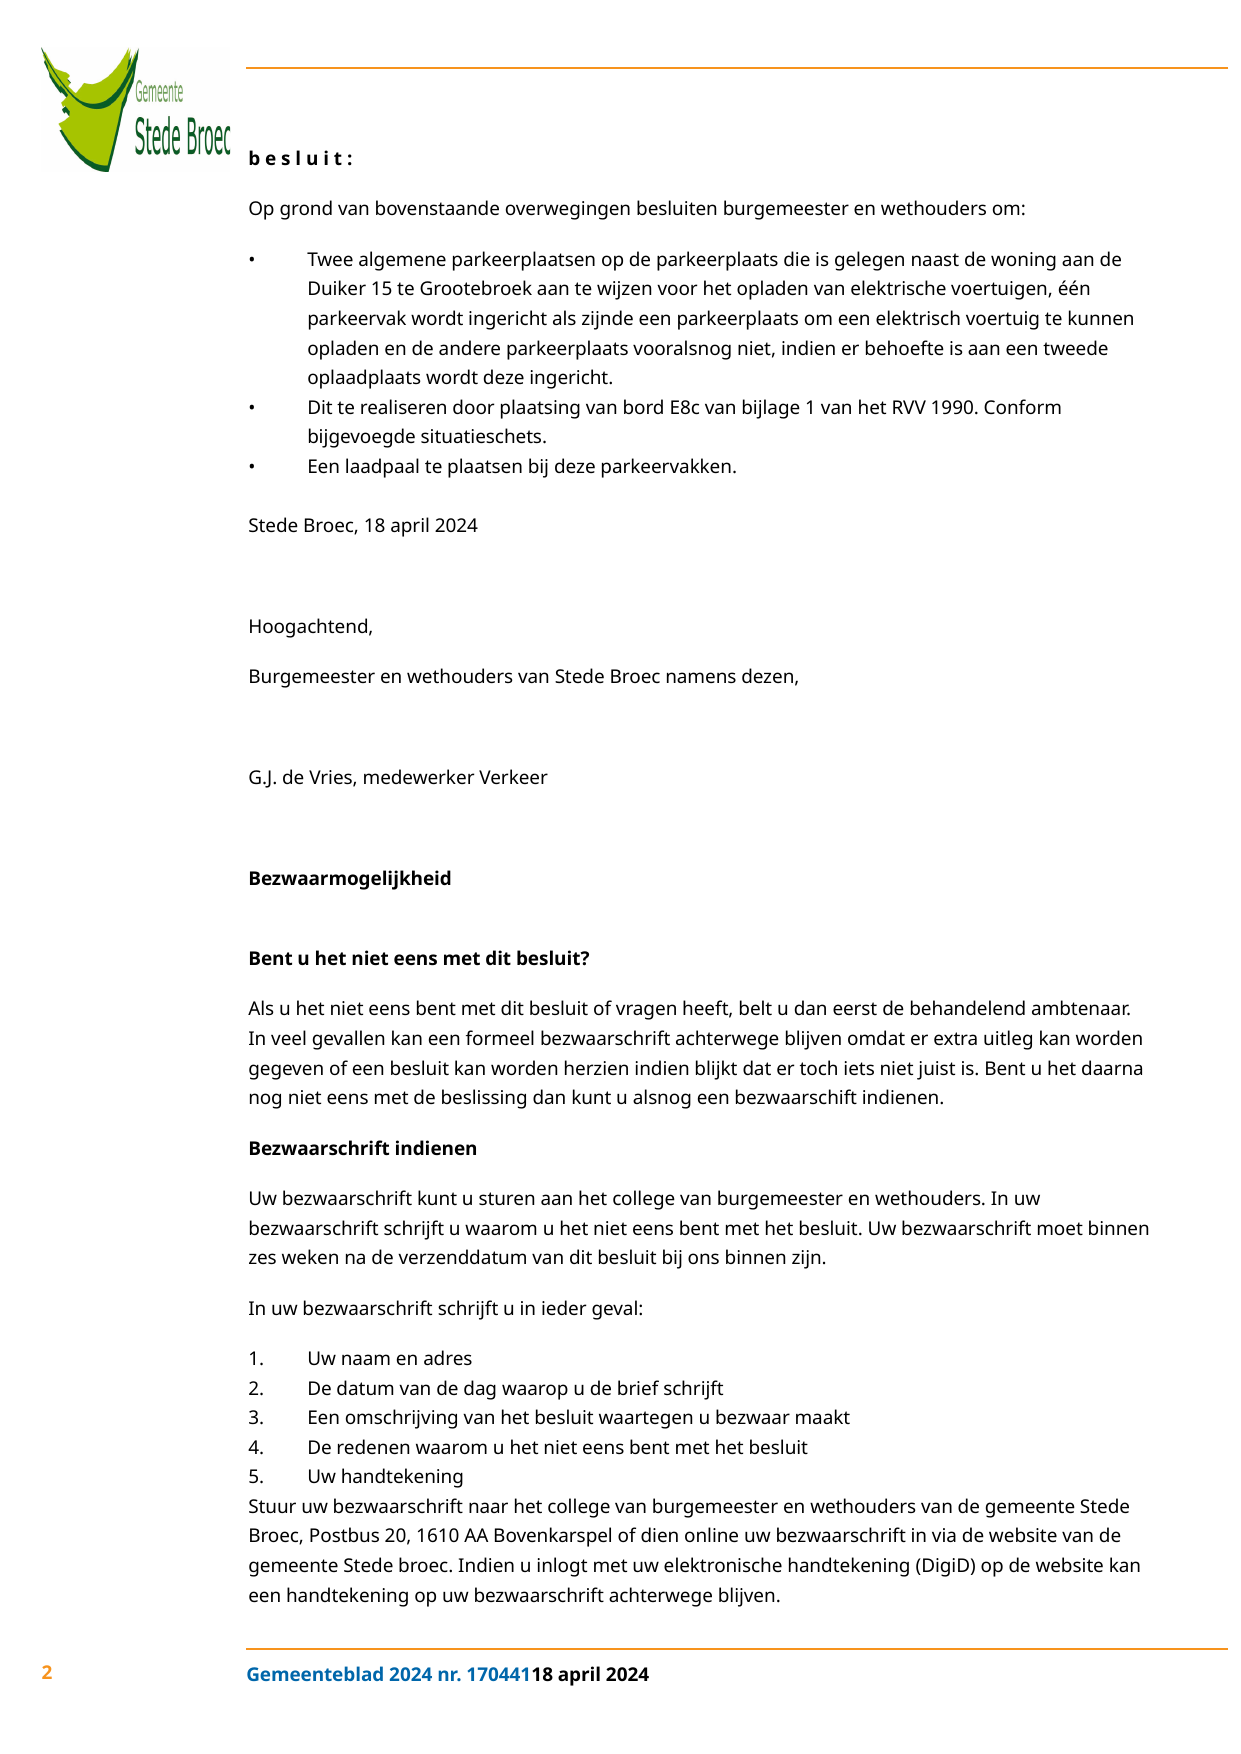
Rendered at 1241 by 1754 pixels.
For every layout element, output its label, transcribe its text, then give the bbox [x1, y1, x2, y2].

text Hoogachtend, [248, 613, 1152, 639]
list Twee algemene parkeerplaatsen op de parkeerplaats die is gelegen naast de woning aan de Duiker 15 te Grootebroek aan te wijzen voor het opladen van elektrische voertuigen, één parkeervak wordt ingericht als zijnde een parkeerplaats om een elektrisch voertuig te kunnen opladen en de andere parkeerplaats vooralsnog niet, indien er behoefte is aan een tweede oplaadplaats wordt deze ingericht. [248, 246, 1152, 390]
list Een omschrijving van het besluit waartegen u bezwaar maakt [248, 1404, 1152, 1430]
text Bezwaarschrift indienen [248, 1135, 1152, 1161]
text Bent u het niet eens met dit besluit? [248, 945, 1152, 971]
picture [41, 47, 231, 172]
text Burgemeester en wethouders van Stede Broec namens dezen, [248, 663, 1152, 689]
text Bezwaarmogelijkheid [248, 865, 1152, 891]
list Een laadpaal te plaatsen bij deze parkeervakken. [248, 453, 1152, 479]
list De datum van de dag waarop u de brief schrijft [248, 1375, 1152, 1401]
list Dit te realiseren door plaatsing van bord E8c van bijlage 1 van het RVV 1990. Conform bijgevoegde situatieschets. [248, 394, 1152, 449]
list Uw naam en adres [248, 1345, 1152, 1371]
list Uw handtekening [248, 1463, 1152, 1489]
text b e s l u i t : [248, 145, 1152, 171]
text Op grond van bovenstaande overwegingen besluiten burgemeester en wethouders om: [248, 196, 1152, 221]
text Als u het niet eens bent met dit besluit of vragen heeft, belt u dan eerst de behandelend ambtenaar. In veel gevallen kan een formeel bezwaarschrift achterwege blijven omdat er extra uitleg kan worden gegeven of een besluit kan worden herzien indien blijkt dat er toch iets niet juist is. Bent u het daarna nog niet eens met de beslissing dan kunt u alsnog een bezwaarschift indienen. [248, 996, 1152, 1110]
text Uw bezwaarschrift kunt u sturen aan het college van burgemeester en wethouders. In uw bezwaarschrift schrijft u waarom u het niet eens bent met het besluit. Uw bezwaarschrift moet binnen zes weken na de verzenddatum van dit besluit bij ons binnen zijn. [248, 1185, 1152, 1270]
text In uw bezwaarschrift schrijft u in ieder geval: [248, 1295, 1152, 1321]
list De redenen waarom u het niet eens bent met het besluit [248, 1434, 1152, 1460]
text Stede Broec, 18 april 2024 [248, 512, 1152, 538]
text G.J. de Vries, medewerker Verkeer [248, 764, 1152, 790]
text Stuur uw bezwaarschrift naar het college van burgemeester en wethouders van de gemeente Stede Broec, Postbus 20, 1610 AA Bovenkarspel of dien online uw bezwaarschrift in via de website van de gemeente Stede broec. Indien u inlogt met uw elektronische handtekening (DigiD) op de website kan een handtekening op uw bezwaarschrift achterwege blijven. [248, 1493, 1152, 1608]
